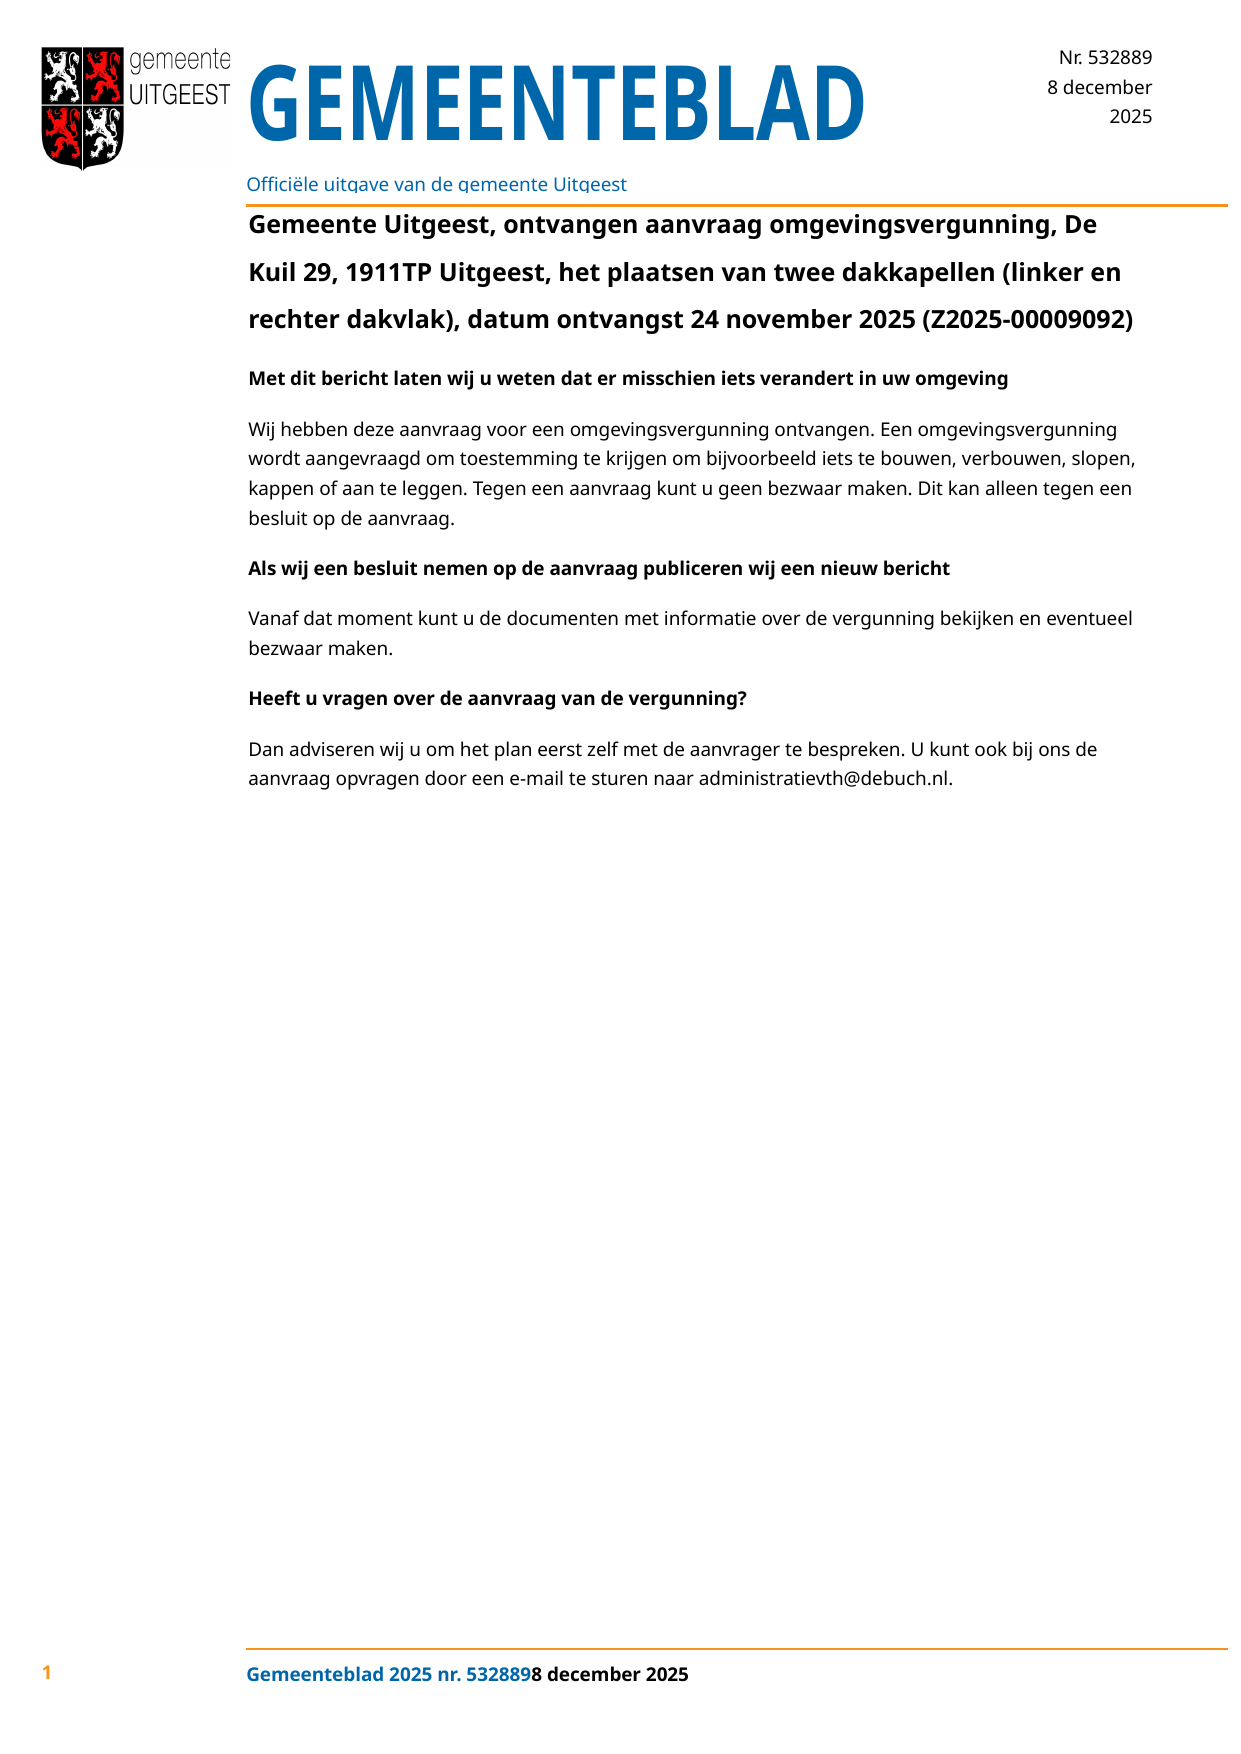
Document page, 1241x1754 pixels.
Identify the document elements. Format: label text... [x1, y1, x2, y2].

text Dan adviseren wij u om het plan eerst zelf met de aanvrager te bespreken. U kunt ook bij ons de aanvraag opvragen door een e-mail te sturen naar administratievth@debuch.nl. [248, 736, 1152, 791]
text Gemeente Uitgeest, ontvangen aanvraag omgevingsvergunning, De Kuil 29, 1911TP Uitgeest, het plaatsen van twee dakkapellen (linker en rechter dakvlak), datum ontvangst 24 november 2025 (Z2025-00009092) [248, 207, 1152, 336]
text Wij hebben deze aanvraag voor een omgevingsvergunning ontvangen. Een omgevingsvergunning wordt aangevraagd om toestemming te krijgen om bijvoorbeeld iets te bouwen, verbouwen, slopen, kappen of aan te leggen. Tegen een aanvraag kunt u geen bezwaar maken. Dit kan alleen tegen een besluit op de aanvraag. [248, 416, 1152, 530]
text Als wij een besluit nemen op de aanvraag publiceren wij een nieuw bericht [248, 555, 1152, 581]
text Vanaf dat moment kunt u de documenten met informatie over de vergunning bekijken en eventueel bezwaar maken. [248, 606, 1152, 661]
text Heeft u vragen over de aanvraag van de vergunning? [248, 686, 1152, 711]
text Met dit bericht laten wij u weten dat er misschien iets verandert in uw omgeving [248, 366, 1152, 391]
picture [41, 47, 231, 172]
